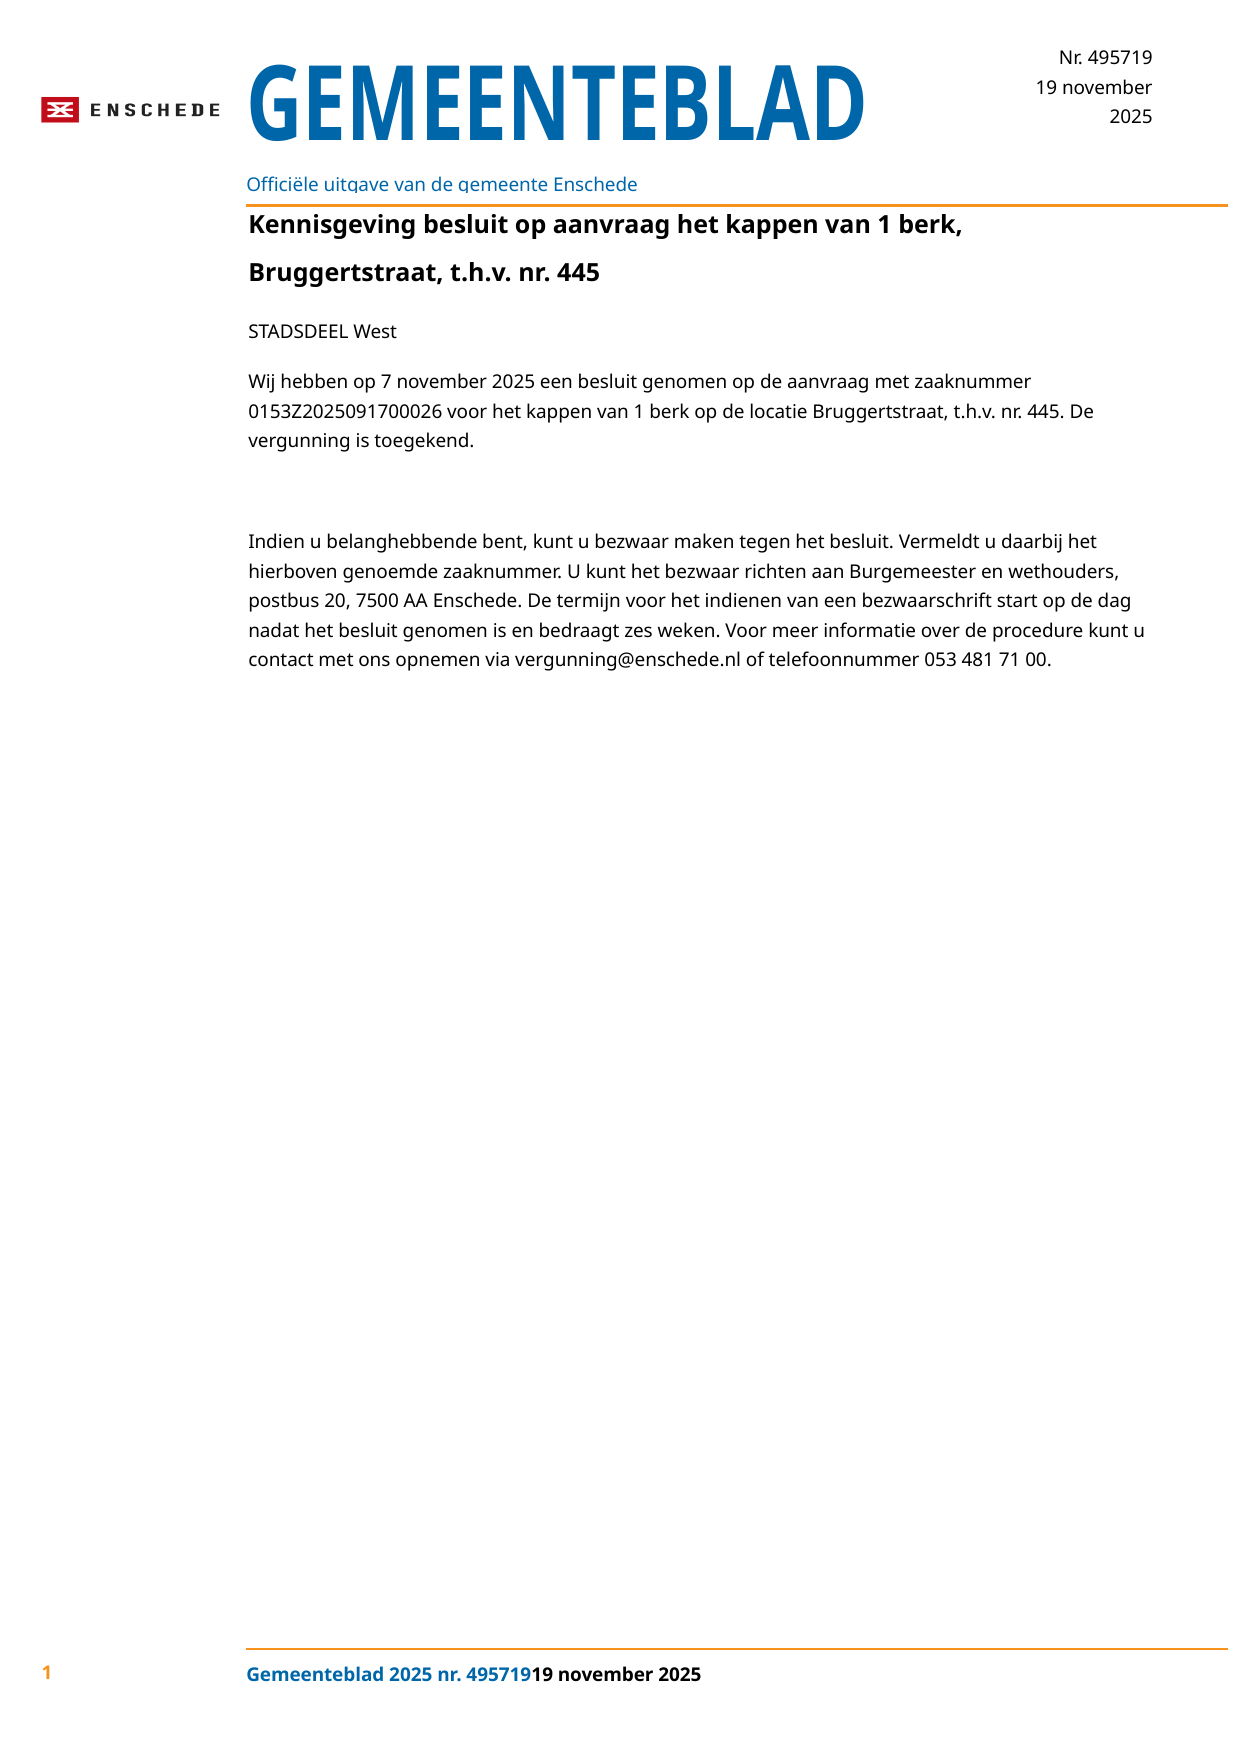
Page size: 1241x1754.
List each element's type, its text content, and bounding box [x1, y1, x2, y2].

text Indien u belanghebbende bent, kunt u bezwaar maken tegen het besluit. Vermeldt u daarbij het hierboven genoemde zaaknummer. U kunt het bezwaar richten aan Burgemeester en wethouders, postbus 20, 7500 AA Enschede. De termijn voor het indienen van een bezwaarschrift start op de dag nadat het besluit genomen is en bedraagt zes weken. Voor meer informatie over de procedure kunt u contact met ons opnemen via vergunning@enschede.nl of telefoonnummer 053 481 71 00. [248, 528, 1152, 672]
picture [41, 47, 231, 172]
text Wij hebben op 7 november 2025 een besluit genomen op de aanvraag met zaaknummer 0153Z2025091700026 voor het kappen van 1 berk op de locatie Bruggertstraat, t.h.v. nr. 445. De vergunning is toegekend. [248, 368, 1152, 453]
text STADSDEEL West [248, 318, 1152, 344]
text Kennisgeving besluit op aanvraag het kappen van 1 berk, Bruggertstraat, t.h.v. nr. 445 [248, 207, 1152, 288]
